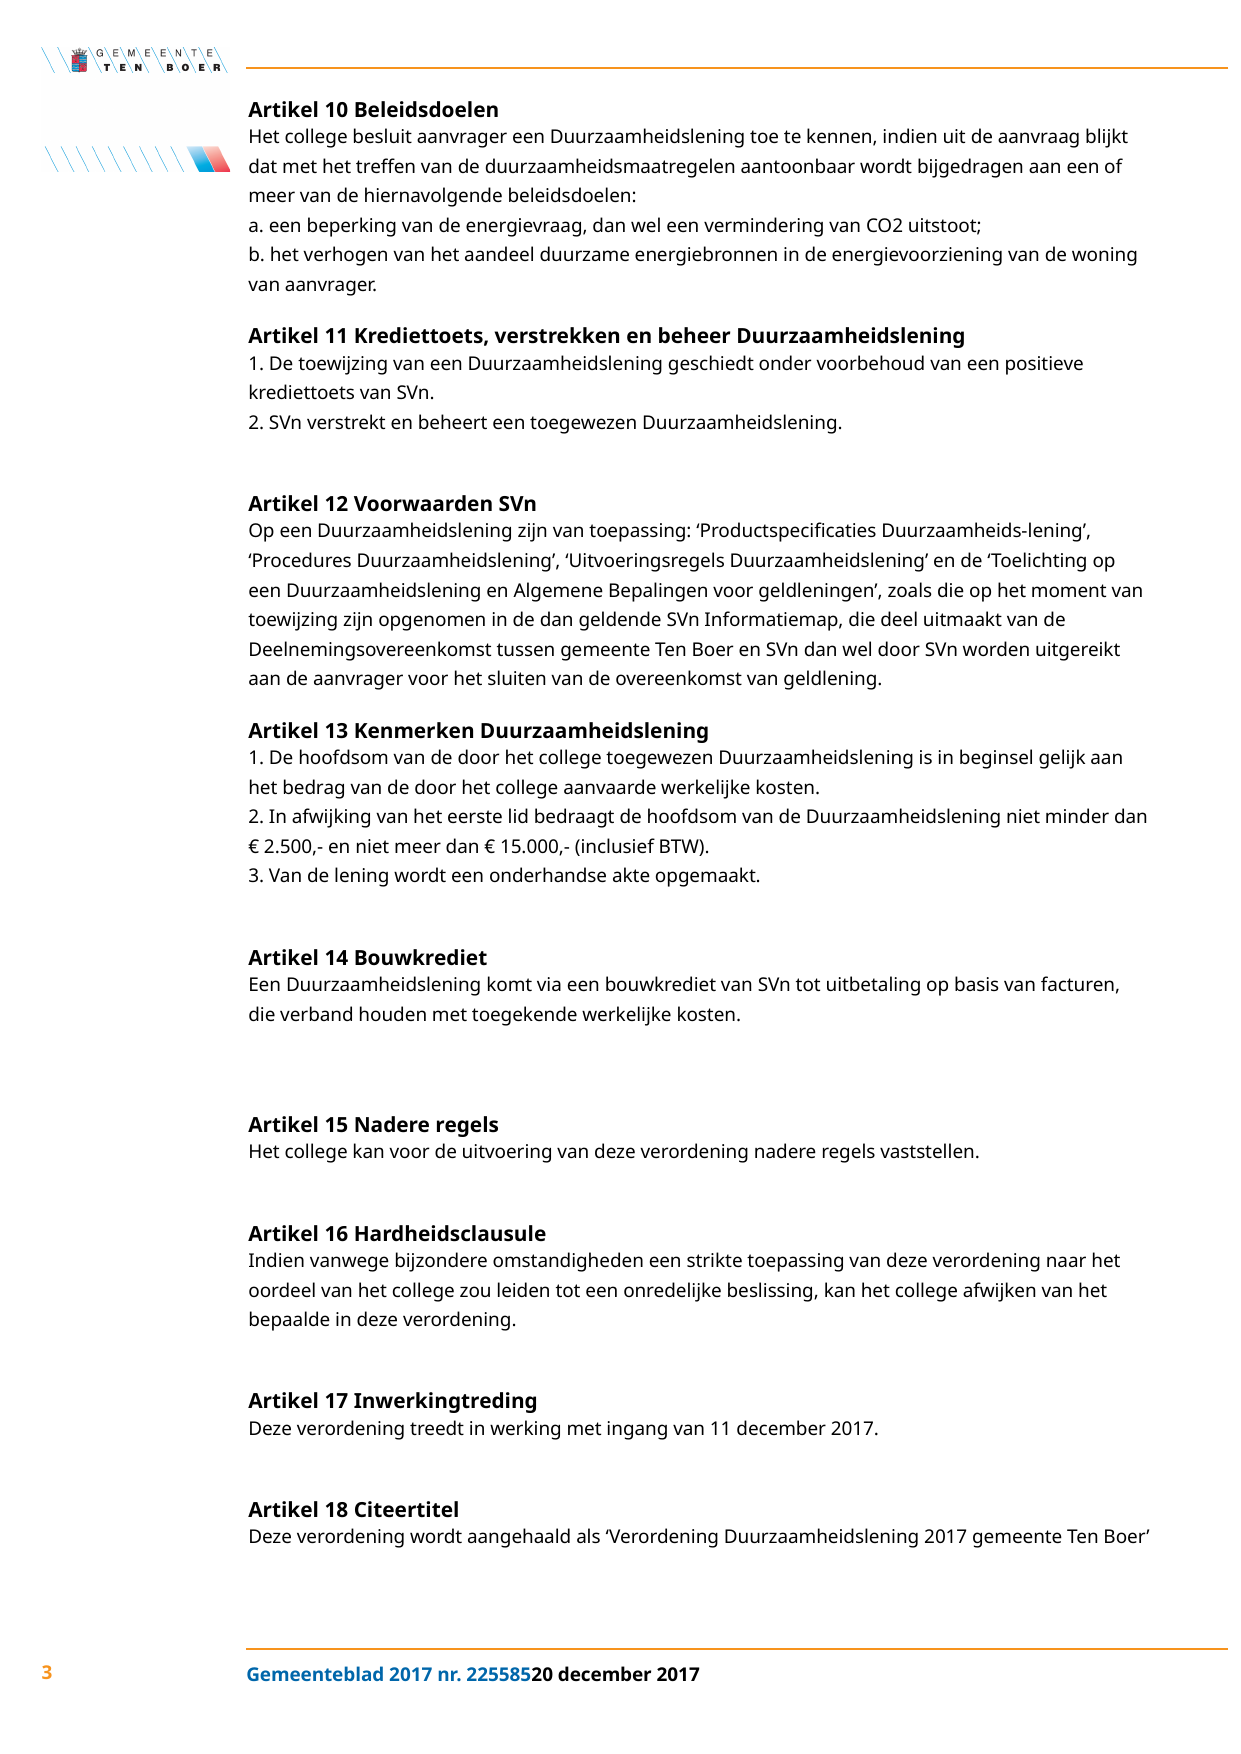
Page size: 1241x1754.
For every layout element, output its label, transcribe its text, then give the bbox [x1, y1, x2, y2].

text a. een beperking van de energievraag, dan wel een vermindering van CO2 uitstoot; [248, 212, 1152, 238]
text Artikel 12 Voorwaarden SVn [248, 489, 1152, 518]
text Artikel 10 Beleidsdoelen [248, 95, 1152, 123]
text b. het verhogen van het aandeel duurzame energiebronnen in de energievoorziening van de woning van aanvrager. [248, 242, 1152, 297]
picture [41, 47, 231, 172]
text 2. In afwijking van het eerste lid bedraagt de hoofdsom van de Duurzaamheidslening niet minder dan € 2.500,- en niet meer dan € 15.000,- (inclusief BTW). [248, 803, 1152, 859]
text Artikel 14 Bouwkrediet [248, 943, 1152, 971]
text Artikel 11 Krediettoets, verstrekken en beheer Duurzaamheidslening [248, 322, 1152, 350]
text 2. SVn verstrekt en beheert een toegewezen Duurzaamheidslening. [248, 409, 1152, 435]
text Het college besluit aanvrager een Duurzaamheidslening toe te kennen, indien uit de aanvraag blijkt dat met het treffen van de duurzaamheidsmaatregelen aantoonbaar wordt bijgedragen aan een of meer van de hiernavolgende beleidsdoelen: [248, 123, 1152, 208]
text Een Duurzaamheidslening komt via een bouwkrediet van SVn tot uitbetaling op basis van facturen, die verband houden met toegekende werkelijke kosten. [248, 971, 1152, 1026]
text Deze verordening wordt aangehaald als ‘Verordening Duurzaamheidslening 2017 gemeente Ten Boer’ [248, 1523, 1152, 1549]
text 1. De hoofdsom van de door het college toegewezen Duurzaamheidslening is in beginsel gelijk aan het bedrag van de door het college aanvaarde werkelijke kosten. [248, 744, 1152, 800]
text Artikel 15 Nadere regels [248, 1110, 1152, 1139]
text Indien vanwege bijzondere omstandigheden een strikte toepassing van deze verordening naar het oordeel van het college zou leiden tot een onredelijke beslissing, kan het college afwijken van het bepaalde in deze verordening. [248, 1247, 1152, 1332]
text Deze verordening treedt in werking met ingang van 11 december 2017. [248, 1415, 1152, 1441]
text 1. De toewijzing van een Duurzaamheidslening geschiedt onder voorbehoud van een positieve krediettoets van SVn. [248, 350, 1152, 405]
text Het college kan voor de uitvoering van deze verordening nadere regels vaststellen. [248, 1139, 1152, 1164]
text 3. Van de lening wordt een onderhandse akte opgemaakt. [248, 863, 1152, 888]
text Artikel 18 Citeertitel [248, 1495, 1152, 1523]
text Artikel 13 Kenmerken Duurzaamheidslening [248, 716, 1152, 744]
text Artikel 16 Hardheidsclausule [248, 1219, 1152, 1247]
text Op een Duurzaamheidslening zijn van toepassing: ‘Productspecificaties Duurzaamheids-lening’, ‘Procedures Duurzaamheidslening’, ‘Uitvoeringsregels Duurzaamheidslening’ en de ‘Toelichting op een Duurzaamheidslening en Algemene Bepalingen voor geldleningen’, zoals die op het moment van toewijzing zijn opgenomen in de dan geldende SVn Informatiemap, die deel uitmaakt van de Deelnemingsovereenkomst tussen gemeente Ten Boer en SVn dan wel door SVn worden uitgereikt aan de aanvrager voor het sluiten van de overeenkomst van geldlening. [248, 518, 1152, 691]
text Artikel 17 Inwerkingtreding [248, 1386, 1152, 1415]
